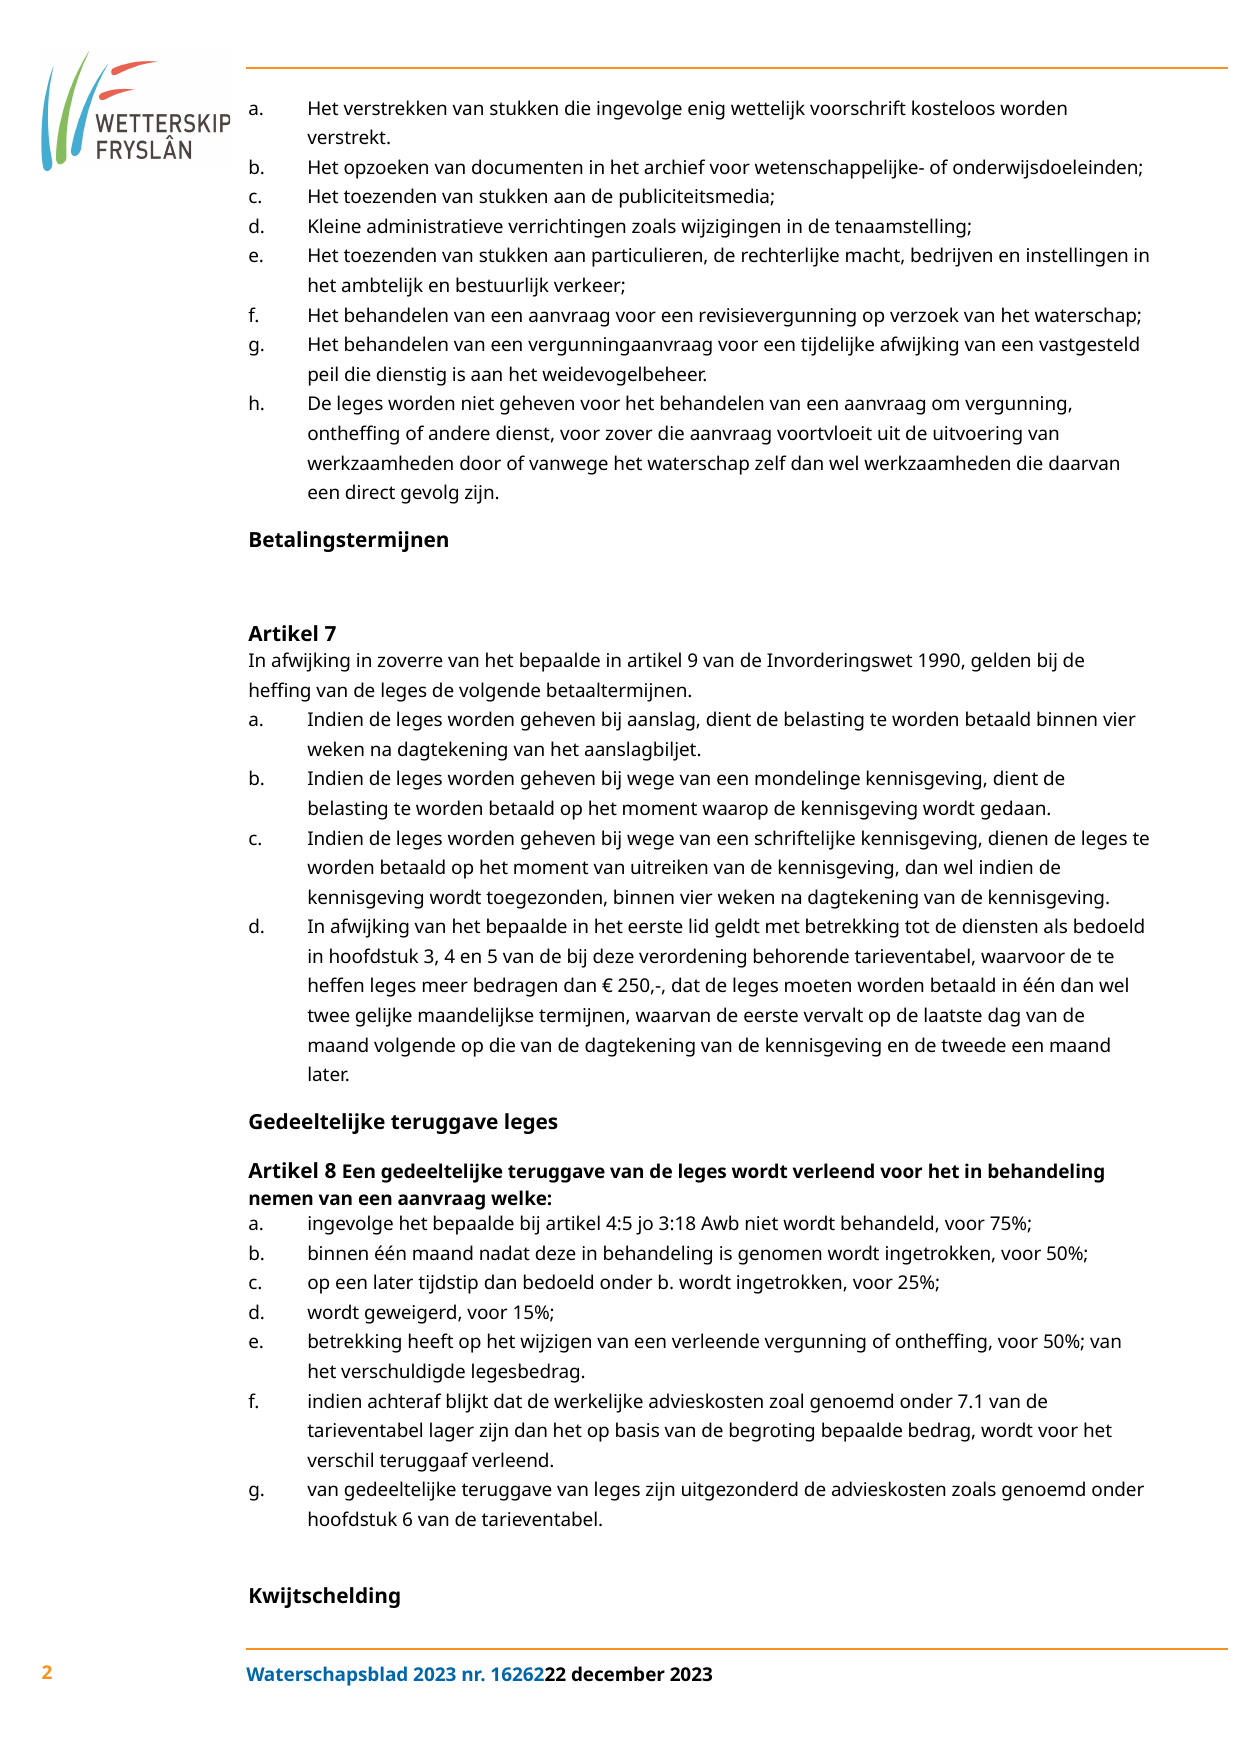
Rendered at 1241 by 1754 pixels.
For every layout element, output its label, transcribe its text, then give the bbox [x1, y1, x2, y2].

list binnen één maand nadat deze in behandeling is genomen wordt ingetrokken, voor 50%; [248, 1240, 1152, 1266]
list Indien de leges worden geheven bij aanslag, dient de belasting te worden betaald binnen vier weken na dagtekening van het aanslagbiljet. [248, 706, 1152, 762]
list Het verstrekken van stukken die ingevolge enig wettelijk voorschrift kosteloos worden verstrekt. [248, 95, 1152, 150]
list In afwijking van het bepaalde in het eerste lid geldt met betrekking tot de diensten als bedoeld in hoofdstuk 3, 4 en 5 van de bij deze verordening behorende tarieventabel, waarvoor de te heffen leges meer bedragen dan € 250,-, dat de leges moeten worden betaald in één dan wel twee gelijke maandelijkse termijnen, waarvan de eerste vervalt op de laatste dag van de maand volgende op die van de dagtekening van de kennisgeving en de tweede een maand later. [248, 913, 1152, 1087]
list betrekking heeft op het wijzigen van een verleende vergunning of ontheffing, voor 50%; van het verschuldigde legesbedrag. [248, 1329, 1152, 1384]
list indien achteraf blijkt dat de werkelijke advieskosten zoal genoemd onder 7.1 van de tarieventabel lager zijn dan het op basis van de begroting bepaalde bedrag, wordt voor het verschil teruggaaf verleend. [248, 1388, 1152, 1473]
list Indien de leges worden geheven bij wege van een mondelinge kennisgeving, dient de belasting te worden betaald op het moment waarop de kennisgeving wordt gedaan. [248, 766, 1152, 821]
list Het toezenden van stukken aan particulieren, de rechterlijke macht, bedrijven en instellingen in het ambtelijk en bestuurlijk verkeer; [248, 243, 1152, 298]
list op een later tijdstip dan bedoeld onder b. wordt ingetrokken, voor 25%; [248, 1269, 1152, 1295]
text Gedeeltelijke teruggave leges [248, 1107, 1152, 1135]
list ingevolge het bepaalde bij artikel 4:5 jo 3:18 Awb niet wordt behandeld, voor 75%; [248, 1210, 1152, 1236]
list Het toezenden van stukken aan de publiciteitsmedia; [248, 183, 1152, 209]
text Kwijtschelding [248, 1581, 1152, 1610]
list Het opzoeken van documenten in het archief voor wetenschappelijke- of onderwijsdoeleinden; [248, 154, 1152, 180]
list Indien de leges worden geheven bij wege van een schriftelijke kennisgeving, dienen de leges te worden betaald op het moment van uitreiken van de kennisgeving, dan wel indien de kennisgeving wordt toegezonden, binnen vier weken na dagtekening van de kennisgeving. [248, 825, 1152, 909]
text Artikel 8 Een gedeeltelijke teruggave van de leges wordt verleend voor het in behandeling nemen van een aanvraag welke: [248, 1156, 1152, 1210]
list De leges worden niet geheven voor het behandelen van een aanvraag om vergunning, ontheffing of andere dienst, voor zover die aanvraag voortvloeit uit de uitvoering van werkzaamheden door of vanwege het waterschap zelf dan wel werkzaamheden die daarvan een direct gevolg zijn. [248, 391, 1152, 505]
list Het behandelen van een vergunningaanvraag voor een tijdelijke afwijking van een vastgesteld peil die dienstig is aan het weidevogelbeheer. [248, 331, 1152, 387]
list wordt geweigerd, voor 15%; [248, 1299, 1152, 1325]
list van gedeeltelijke teruggave van leges zijn uitgezonderd de advieskosten zoals genoemd onder hoofdstuk 6 van de tarieventabel. [248, 1477, 1152, 1532]
list Het behandelen van een aanvraag voor een revisievergunning op verzoek van het waterschap; [248, 302, 1152, 328]
picture [41, 47, 231, 172]
text Betalingstermijnen [248, 525, 1152, 553]
list Kleine administratieve verrichtingen zoals wijzigingen in de tenaamstelling; [248, 213, 1152, 239]
text In afwijking in zoverre van het bepaalde in artikel 9 van de Invorderingswet 1990, gelden bij de heffing van de leges de volgende betaaltermijnen. [248, 647, 1152, 702]
text Artikel 7 [248, 619, 1152, 647]
